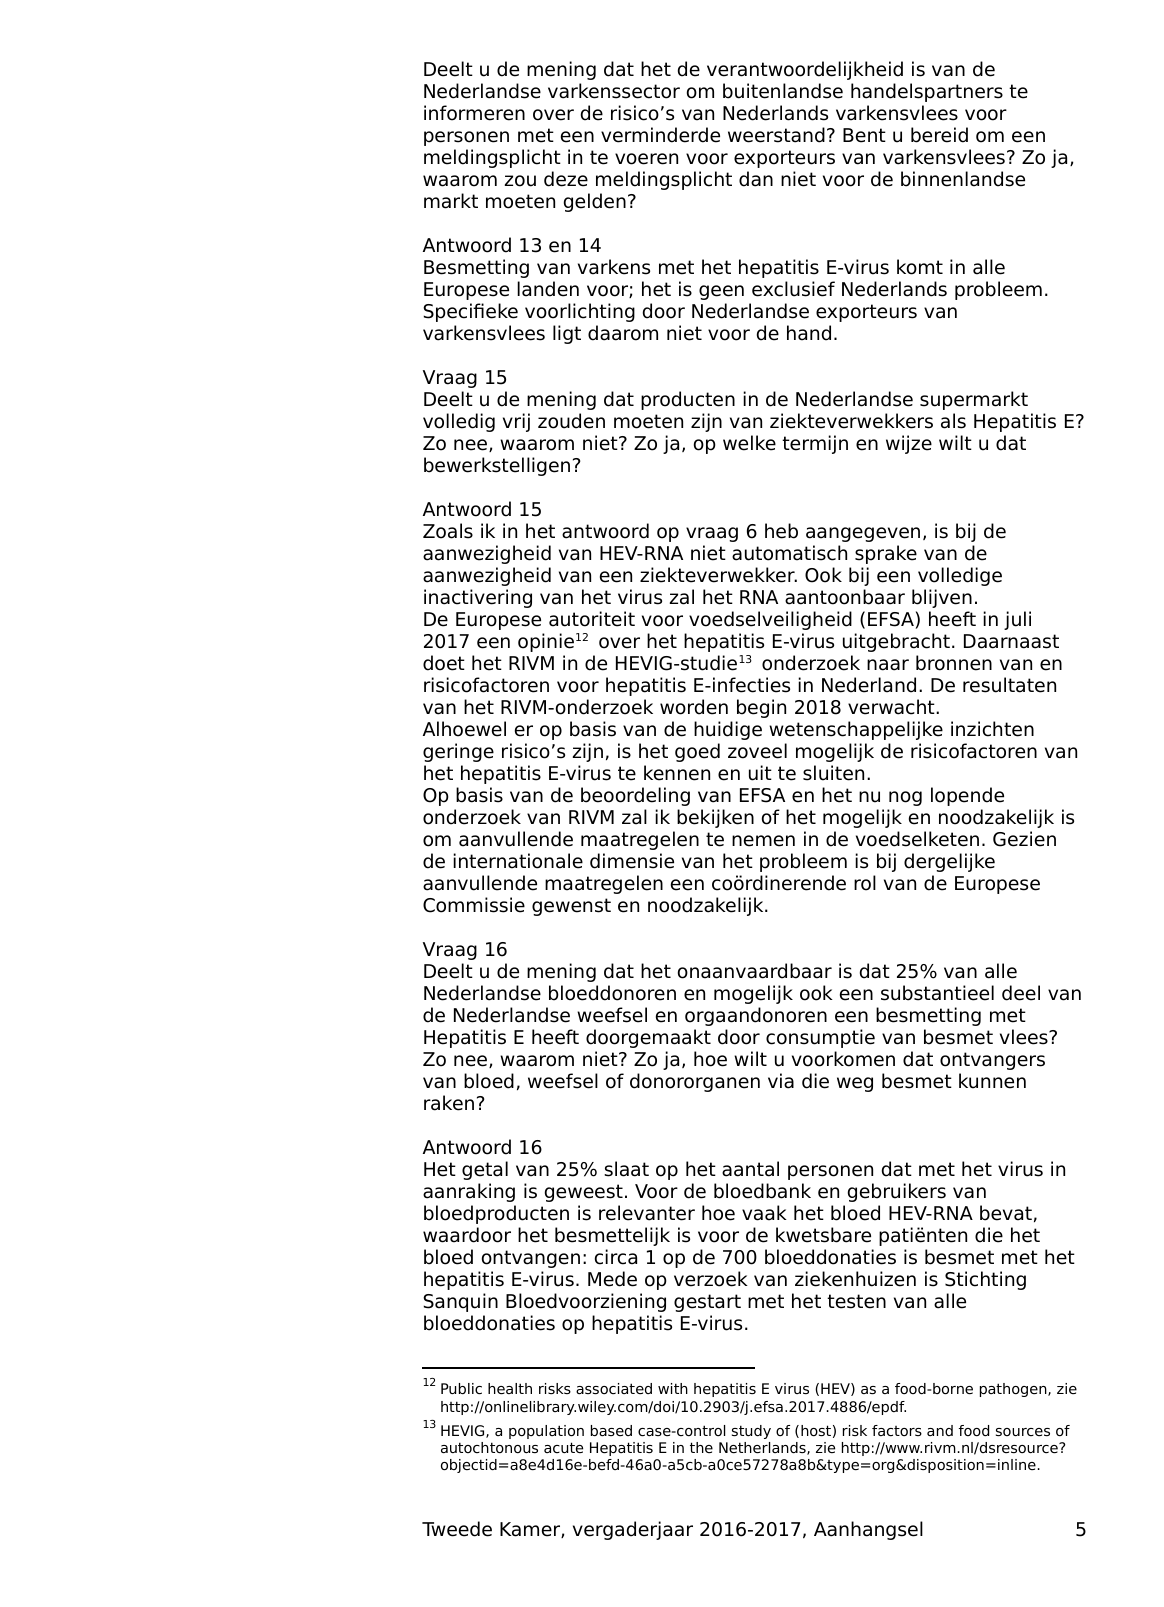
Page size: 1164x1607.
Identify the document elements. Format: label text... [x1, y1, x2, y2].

text Zoals ik in het antwoord op vraag 6 heb aangegeven, is bij de aanwezigheid van HEV-RNA niet automatisch sprake van de aanwezigheid van een ziekteverwekker. Ook bij een volledige inactivering van het virus zal het RNA aantoonbaar blijven. [422, 521, 1087, 609]
text Vraag 16 [422, 939, 1087, 961]
text Vraag 15 [422, 367, 1087, 389]
text HEVIG, a population based case-control study of (host) risk factors and food sources of autochtonous acute Hepatitis E in the Netherlands, zie http://www.rivm.nl/dsresource?objectid=a8e4d16e-befd-46a0-a5cb-a0ce57278a8b&type=org&disposition=inline. [422, 1418, 1087, 1474]
text Antwoord 13 en 14 [422, 235, 1087, 257]
text Deelt u de mening dat het de verantwoordelijkheid is van de Nederlandse varkenssector om buitenlandse handelspartners te informeren over de risico’s van Nederlands varkensvlees voor personen met een verminderde weerstand? Bent u bereid om een meldingsplicht in te voeren voor exporteurs van varkensvlees? Zo ja, waarom zou deze meldingsplicht dan niet voor de binnenlandse markt moeten gelden? [422, 59, 1087, 213]
text Public health risks associated with hepatitis E virus (HEV) as a food-borne pathogen, zie http://onlinelibrary.wiley.com/doi/10.2903/j.efsa.2017.4886/epdf. [422, 1377, 1087, 1416]
text Alhoewel er op basis van de huidige wetenschappelijke inzichten geringe risico’s zijn, is het goed zoveel mogelijk de risicofactoren van het hepatitis E-virus te kennen en uit te sluiten. [422, 719, 1087, 785]
text Op basis van de beoordeling van EFSA en het nu nog lopende onderzoek van RIVM zal ik bekijken of het mogelijk en noodzakelijk is om aanvullende maatregelen te nemen in de voedselketen. Gezien de internationale dimensie van het probleem is bij dergelijke aanvullende maatregelen een coördinerende rol van de Europese Commissie gewenst en noodzakelijk. [422, 785, 1087, 917]
text Deelt u de mening dat het onaanvaardbaar is dat 25% van alle Nederlandse bloeddonoren en mogelijk ook een substantieel deel van de Nederlandse weefsel en orgaandonoren een besmetting met Hepatitis E heeft doorgemaakt door consumptie van besmet vlees? Zo nee, waarom niet? Zo ja, hoe wilt u voorkomen dat ontvangers van bloed, weefsel of donororganen via die weg besmet kunnen raken? [422, 961, 1087, 1115]
text Antwoord 15 [422, 499, 1087, 521]
text Deelt u de mening dat producten in de Nederlandse supermarkt volledig vrij zouden moeten zijn van ziekteverwekkers als Hepatitis E? Zo nee, waarom niet? Zo ja, op welke termijn en wijze wilt u dat bewerkstelligen? [422, 389, 1087, 477]
text De Europese autoriteit voor voedselveiligheid (EFSA) heeft in juli 2017 een opinie over het hepatitis E-virus uitgebracht. Daarnaast doet het RIVM in de HEVIG-studie onderzoek naar bronnen van en risicofactoren voor hepatitis E-infecties in Nederland. De resultaten van het RIVM-onderzoek worden begin 2018 verwacht. [422, 609, 1087, 719]
text Het getal van 25% slaat op het aantal personen dat met het virus in aanraking is geweest. Voor de bloedbank en gebruikers van bloedproducten is relevanter hoe vaak het bloed HEV-RNA bevat, waardoor het besmettelijk is voor de kwetsbare patiënten die het bloed ontvangen: circa 1 op de 700 bloeddonaties is besmet met het hepatitis E-virus. Mede op verzoek van ziekenhuizen is Stichting Sanquin Bloedvoorziening gestart met het testen van alle bloeddonaties op hepatitis E-virus. [422, 1159, 1087, 1335]
text Antwoord 16 [422, 1137, 1087, 1159]
text Besmetting van varkens met het hepatitis E-virus komt in alle Europese landen voor; het is geen exclusief Nederlands probleem. Specifieke voorlichting door Nederlandse exporteurs van varkensvlees ligt daarom niet voor de hand. [422, 257, 1087, 345]
